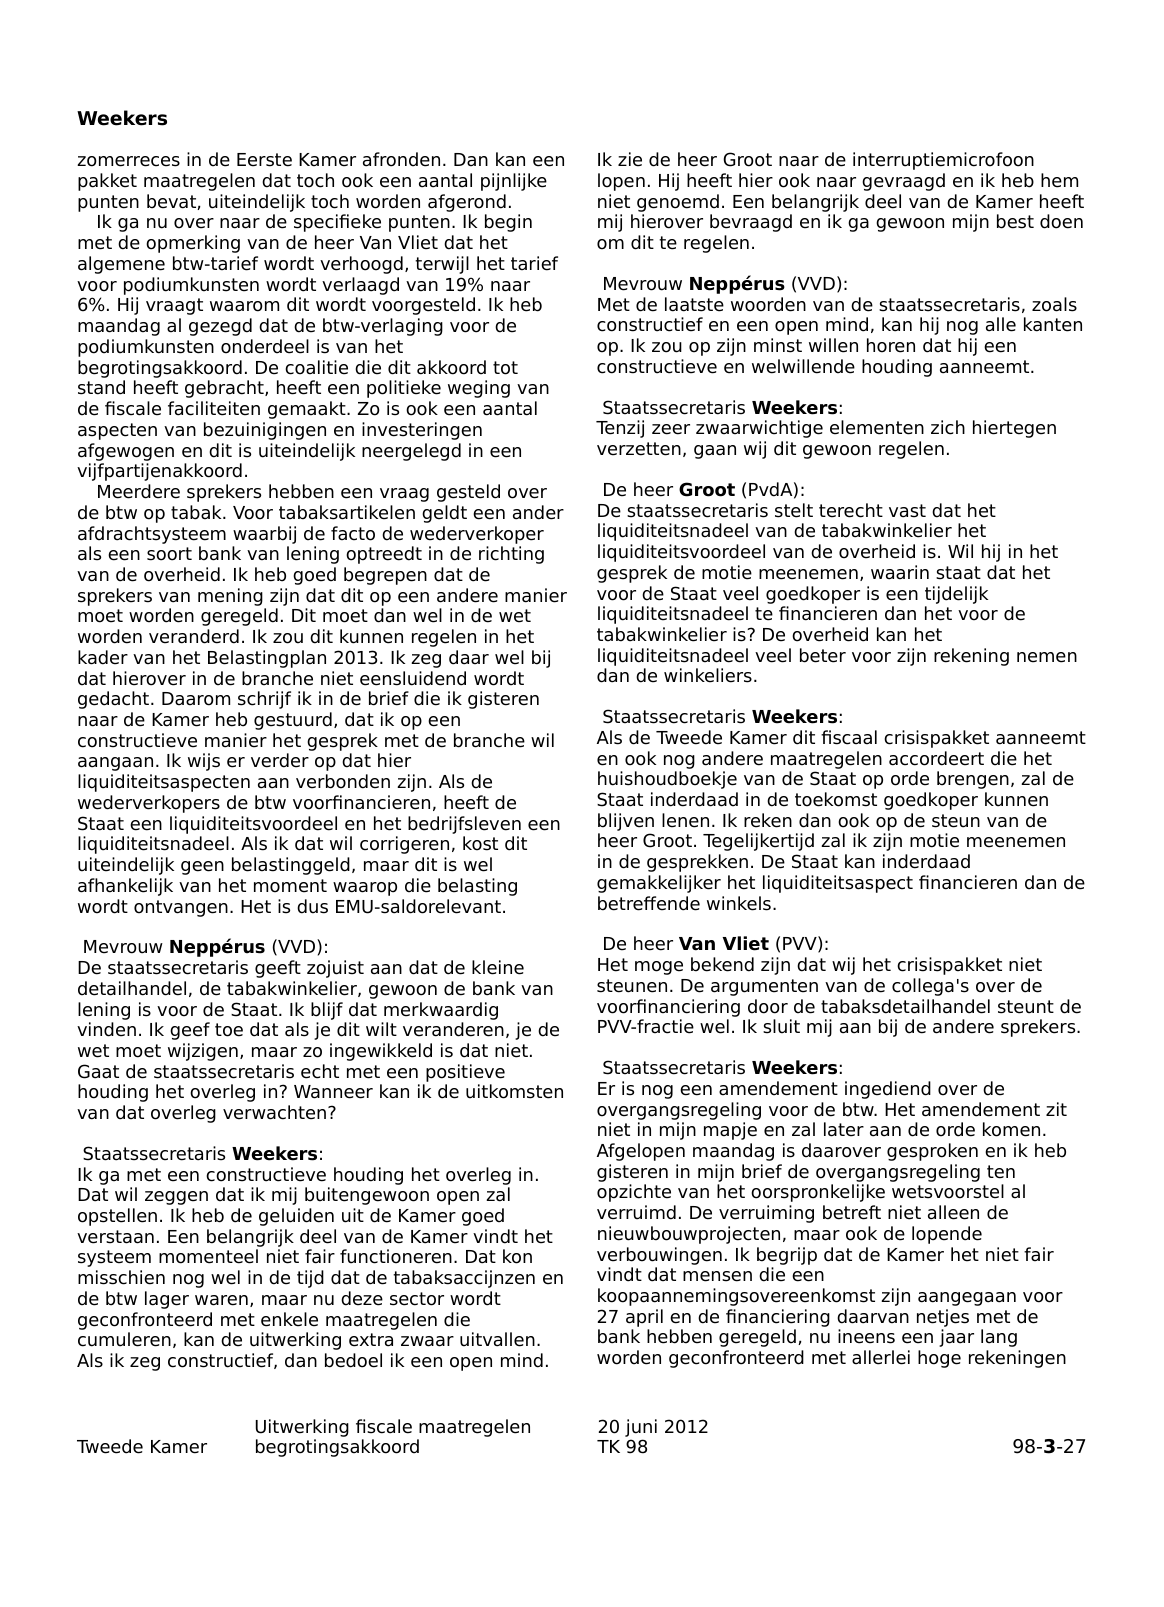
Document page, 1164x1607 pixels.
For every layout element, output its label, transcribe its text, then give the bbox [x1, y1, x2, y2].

text Staatssecretaris Weekers: [596, 397, 1087, 418]
text Er is nog een amendement ingediend over de overgangsregeling voor de btw. Het amendement zit niet in mijn mapje en zal later aan de orde komen. Afgelopen maandag is daarover gesproken en ik heb gisteren in mijn brief de overgangsregeling ten opzichte van het oorspronkelijke wetsvoorstel al verruimd. De verruiming betreft niet alleen de nieuwbouwprojecten, maar ook de lopende verbouwingen. Ik begrijp dat de Kamer het niet fair vindt dat mensen die een koopaannemingsovereenkomst zijn aangegaan voor 27 april en de financiering daarvan netjes met de bank hebben geregeld, nu ineens een jaar lang worden geconfronteerd met allerlei hoge rekeningen [596, 1079, 1087, 1369]
text Mevrouw Neppérus (VVD): [596, 274, 1087, 294]
text Staatssecretaris Weekers: [596, 707, 1087, 728]
text Ik zie de heer Groot naar de interruptiemicrofoon lopen. Hij heeft hier ook naar gevraagd en ik heb hem niet genoemd. Een belangrijk deel van de Kamer heeft mij hierover bevraagd en ik ga gewoon mijn best doen om dit te regelen. [596, 150, 1087, 254]
text Ik ga nu over naar de specifieke punten. Ik begin met de opmerking van de heer Van Vliet dat het algemene btw-tarief wordt verhoogd, terwijl het tarief voor podiumkunsten wordt verlaagd van 19% naar 6%. Hij vraagt waarom dit wordt voorgesteld. Ik heb maandag al gezegd dat de btw-verlaging voor de podiumkunsten onderdeel is van het begrotingsakkoord. De coalitie die dit akkoord tot stand heeft gebracht, heeft een politieke weging van de fiscale faciliteiten gemaakt. Zo is ook een aantal aspecten van bezuinigingen en investeringen afgewogen en dit is uiteindelijk neergelegd in een vijfpartijenakkoord. [77, 212, 567, 482]
text Ik ga met een constructieve houding het overleg in. Dat wil zeggen dat ik mij buitengewoon open zal opstellen. Ik heb de geluiden uit de Kamer goed verstaan. Een belangrijk deel van de Kamer vindt het systeem momenteel niet fair functioneren. Dat kon misschien nog wel in de tijd dat de tabaksaccijnzen en de btw lager waren, maar nu deze sector wordt geconfronteerd met enkele maatregelen die cumuleren, kan de uitwerking extra zwaar uitvallen. Als ik zeg constructief, dan bedoel ik een open mind. [77, 1164, 567, 1372]
text De heer Van Vliet (PVV): [596, 934, 1087, 955]
text Met de laatste woorden van de staatssecretaris, zoals constructief en een open mind, kan hij nog alle kanten op. Ik zou op zijn minst willen horen dat hij een constructieve en welwillende houding aanneemt. [596, 294, 1087, 377]
text Staatssecretaris Weekers: [596, 1058, 1087, 1079]
text Het moge bekend zijn dat wij het crisispakket niet steunen. De argumenten van de collega's over de voorfinanciering door de tabaksdetailhandel steunt de PVV-fractie wel. Ik sluit mij aan bij de andere sprekers. [596, 955, 1087, 1038]
text De staatssecretaris stelt terecht vast dat het liquiditeitsnadeel van de tabakwinkelier het liquiditeitsvoordeel van de overheid is. Wil hij in het gesprek de motie meenemen, waarin staat dat het voor de Staat veel goedkoper is een tijdelijk liquiditeitsnadeel te financieren dan het voor de tabakwinkelier is? De overheid kan het liquiditeitsnadeel veel beter voor zijn rekening nemen dan de winkeliers. [596, 500, 1087, 687]
text De staatssecretaris geeft zojuist aan dat de kleine detailhandel, de tabakwinkelier, gewoon de bank van lening is voor de Staat. Ik blijf dat merkwaardig vinden. Ik geef toe dat als je dit wilt veranderen, je de wet moet wijzigen, maar zo ingewikkeld is dat niet. Gaat de staatssecretaris echt met een positieve houding het overleg in? Wanneer kan ik de uitkomsten van dat overleg verwachten? [77, 958, 567, 1124]
text zomerreces in de Eerste Kamer afronden. Dan kan een pakket maatregelen dat toch ook een aantal pijnlijke punten bevat, uiteindelijk toch worden afgerond. [77, 150, 567, 212]
text Als de Tweede Kamer dit fiscaal crisispakket aanneemt en ook nog andere maatregelen accordeert die het huishoudboekje van de Staat op orde brengen, zal de Staat inderdaad in de toekomst goedkoper kunnen blijven lenen. Ik reken dan ook op de steun van de heer Groot. Tegelijkertijd zal ik zijn motie meenemen in de gesprekken. De Staat kan inderdaad gemakkelijker het liquiditeitsaspect financieren dan de betreffende winkels. [596, 728, 1087, 914]
text Mevrouw Neppérus (VVD): [77, 937, 567, 958]
text De heer Groot (PvdA): [596, 480, 1087, 500]
text Meerdere sprekers hebben een vraag gesteld over de btw op tabak. Voor tabaksartikelen geldt een ander afdrachtsysteem waarbij de facto de wederverkoper als een soort bank van lening optreedt in de richting van de overheid. Ik heb goed begrepen dat de sprekers van mening zijn dat dit op een andere manier moet worden geregeld. Dit moet dan wel in de wet worden veranderd. Ik zou dit kunnen regelen in het kader van het Belastingplan 2013. Ik zeg daar wel bij dat hierover in de branche niet eensluidend wordt gedacht. Daarom schrijf ik in de brief die ik gisteren naar de Kamer heb gestuurd, dat ik op een constructieve manier het gesprek met de branche wil aangaan. Ik wijs er verder op dat hier liquiditeitsaspecten aan verbonden zijn. Als de wederverkopers de btw voorfinancieren, heeft de Staat een liquiditeitsvoordeel en het bedrijfsleven een liquiditeitsnadeel. Als ik dat wil corrigeren, kost dit uiteindelijk geen belastinggeld, maar dit is wel afhankelijk van het moment waarop die belasting wordt ontvangen. Het is dus EMU-saldorelevant. [77, 482, 567, 917]
text Tenzij zeer zwaarwichtige elementen zich hiertegen verzetten, gaan wij dit gewoon regelen. [596, 418, 1087, 460]
text Staatssecretaris Weekers: [77, 1144, 567, 1164]
